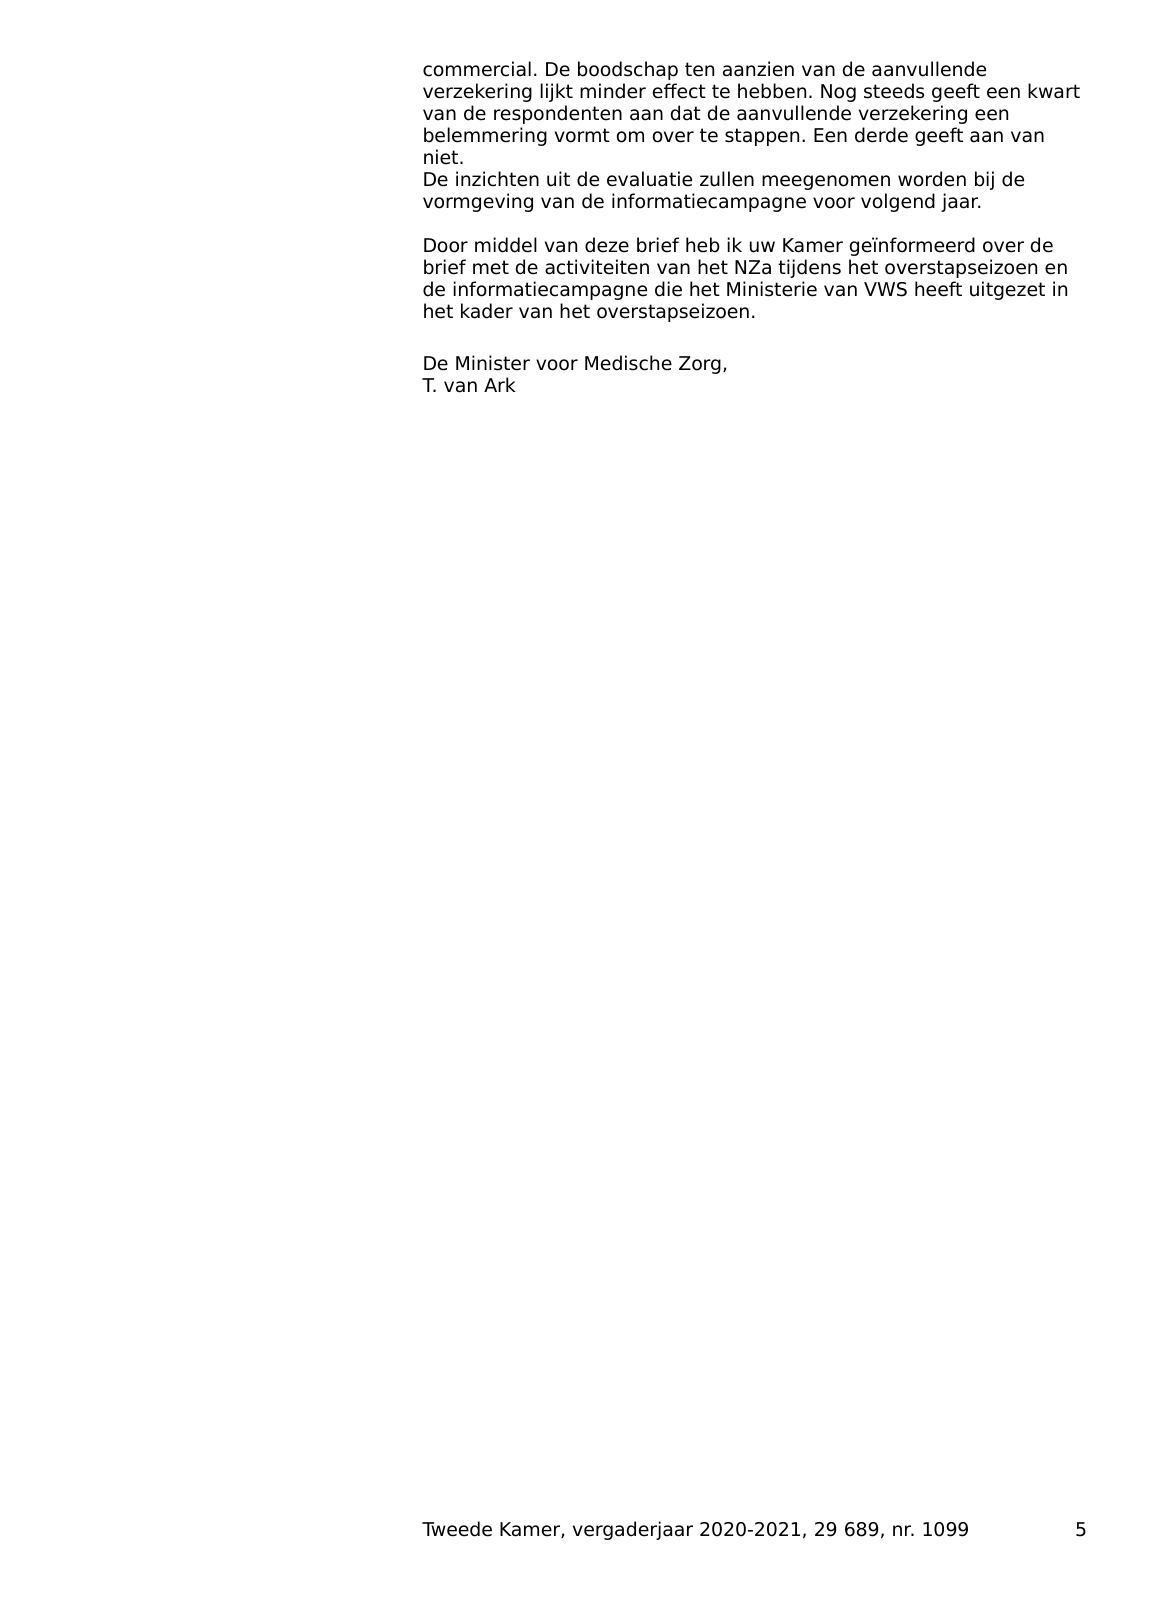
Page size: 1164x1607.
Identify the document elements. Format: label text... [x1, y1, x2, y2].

text commercial. De boodschap ten aanzien van de aanvullende verzekering lijkt minder effect te hebben. Nog steeds geeft een kwart van de respondenten aan dat de aanvullende verzekering een belemmering vormt om over te stappen. Een derde geeft aan van niet. [422, 59, 1087, 169]
text De Minister voor Medische Zorg, T. van Ark [422, 353, 1087, 397]
text De inzichten uit de evaluatie zullen meegenomen worden bij de vormgeving van de informatiecampagne voor volgend jaar. [422, 169, 1087, 213]
text Door middel van deze brief heb ik uw Kamer geïnformeerd over de brief met de activiteiten van het NZa tijdens het overstapseizoen en de informatiecampagne die het Ministerie van VWS heeft uitgezet in het kader van het overstapseizoen. [422, 235, 1087, 323]
